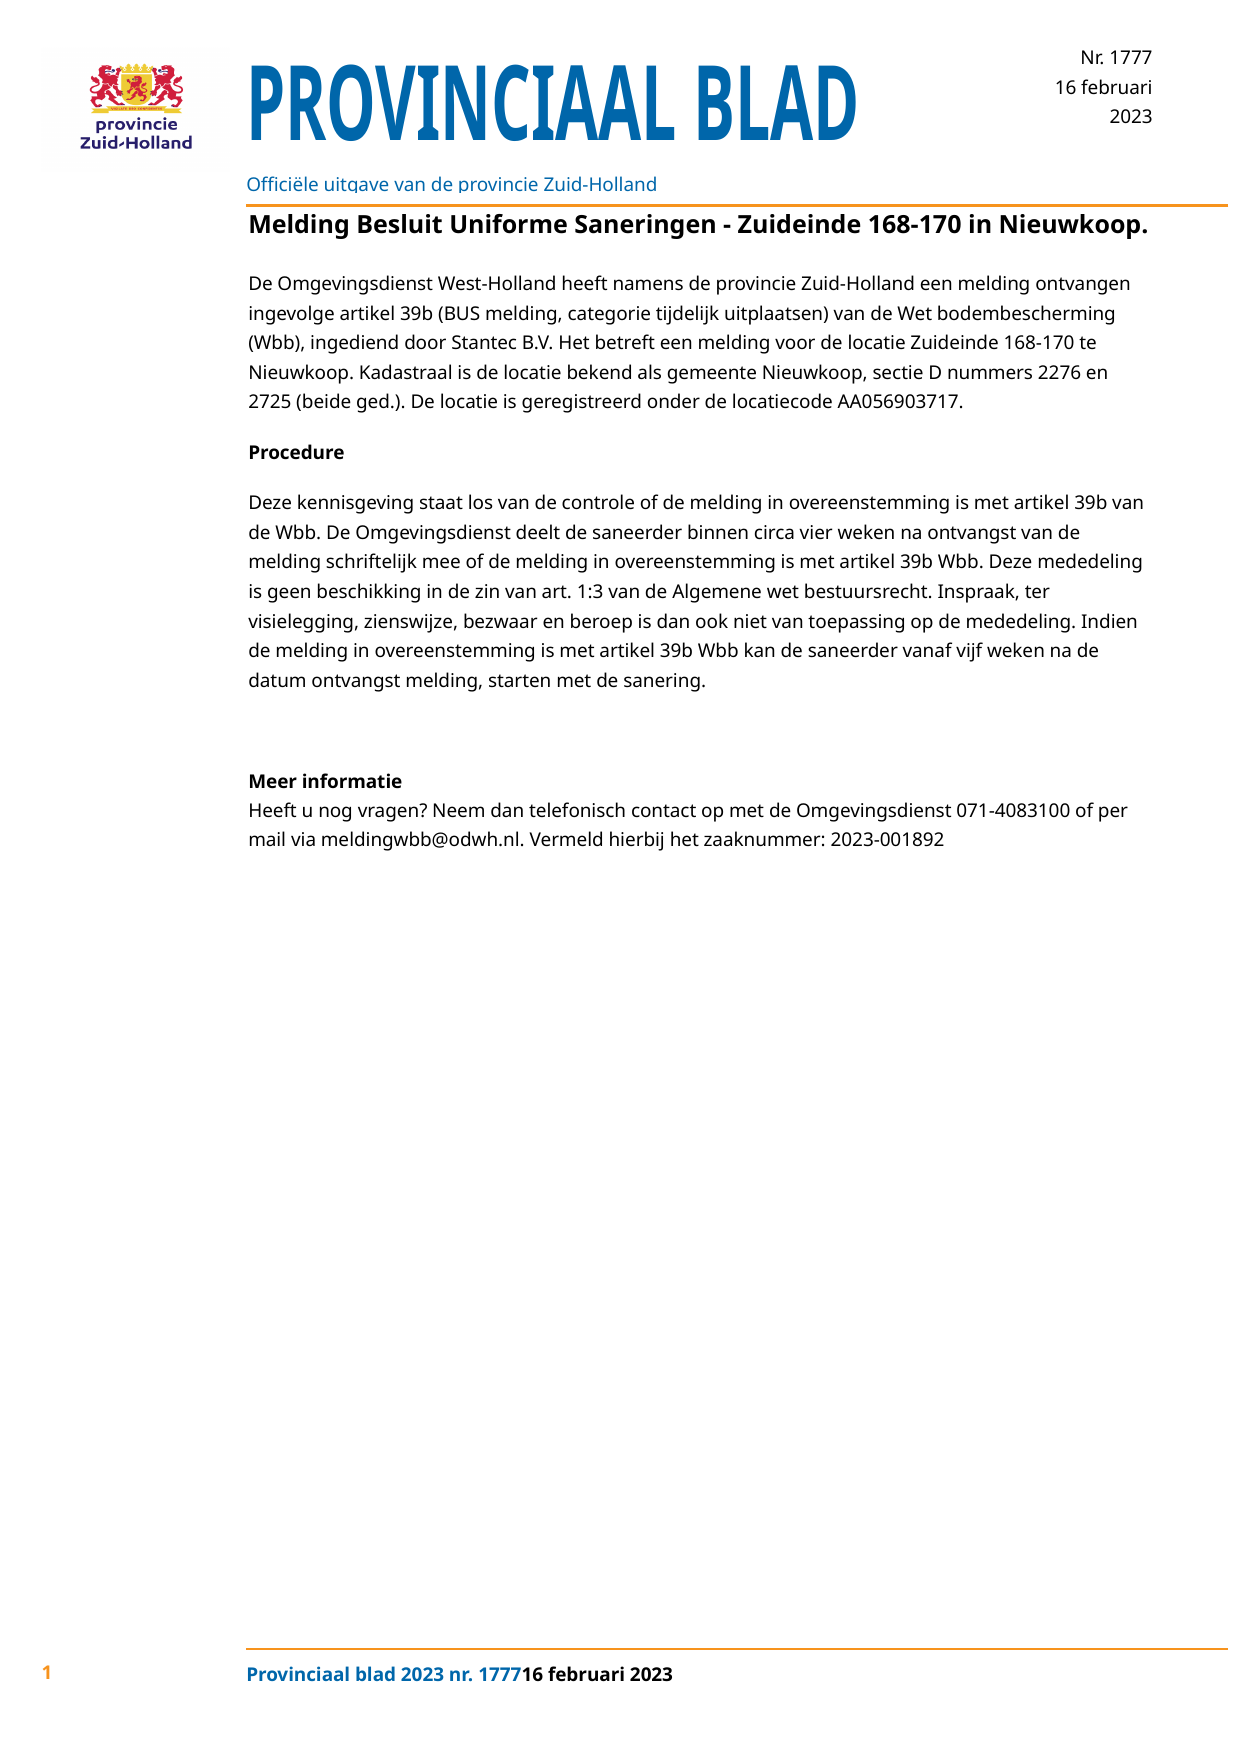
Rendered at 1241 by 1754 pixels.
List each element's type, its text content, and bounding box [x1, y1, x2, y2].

picture [41, 47, 231, 172]
text Melding Besluit Uniforme Saneringen - Zuideinde 168-170 in Nieuwkoop. [248, 207, 1152, 241]
text Deze kennisgeving staat los van de controle of de melding in overeenstemming is met artikel 39b van de Wbb. De Omgevingsdienst deelt de saneerder binnen circa vier weken na ontvangst van de melding schriftelijk mee of de melding in overeenstemming is met artikel 39b Wbb. Deze mededeling is geen beschikking in de zin van art. 1:3 van de Algemene wet bestuursrecht. Inspraak, ter visielegging, zienswijze, bezwaar en beroep is dan ook niet van toepassing op de mededeling. Indien de melding in overeenstemming is met artikel 39b Wbb kan de saneerder vanaf vijf weken na de datum ontvangst melding, starten met de sanering. [248, 489, 1152, 693]
text De Omgevingsdienst West-Holland heeft namens de provincie Zuid-Holland een melding ontvangen ingevolge artikel 39b (BUS melding, categorie tijdelijk uitplaatsen) van de Wet bodembescherming (Wbb), ingediend door Stantec B.V. Het betreft een melding voor de locatie Zuideinde 168-170 te Nieuwkoop. Kadastraal is de locatie bekend als gemeente Nieuwkoop, sectie D nummers 2276 en 2725 (beide ged.). De locatie is geregistreerd onder de locatiecode AA056903717. [248, 270, 1152, 414]
table_header Meer informatie [248, 768, 1152, 794]
text Heeft u nog vragen? Neem dan telefonisch contact op met de Omgevingsdienst 071-4083100 of per mail via meldingwbb@odwh.nl. Vermeld hierbij het zaaknummer: 2023-001892 [248, 797, 1152, 852]
text Procedure [248, 439, 1152, 465]
